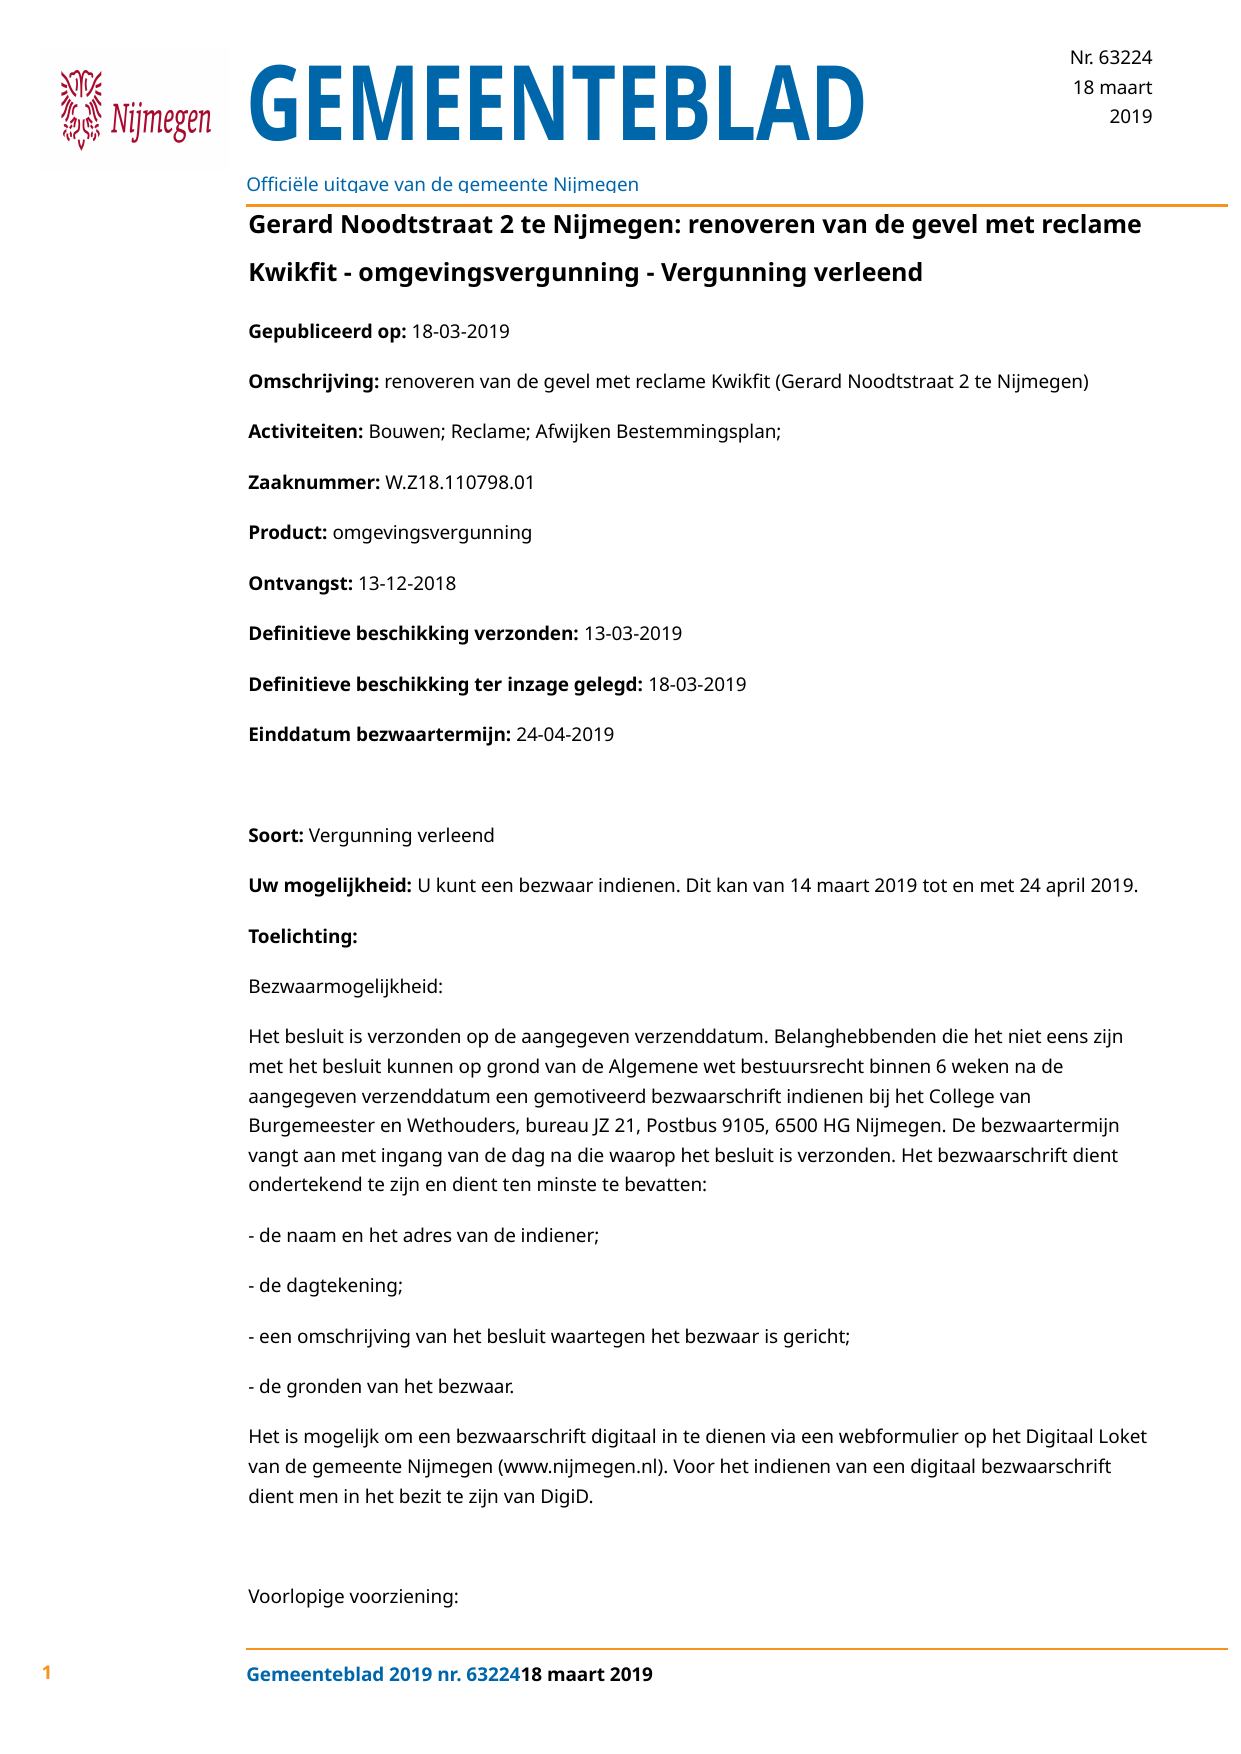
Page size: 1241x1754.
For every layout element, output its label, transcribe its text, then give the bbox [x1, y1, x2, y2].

text - de gronden van het bezwaar. [248, 1373, 1152, 1399]
text - de naam en het adres van de indiener; [248, 1222, 1152, 1248]
text - een omschrijving van het besluit waartegen het bezwaar is gericht; [248, 1323, 1152, 1349]
text Definitieve beschikking ter inzage gelegd: 18-03-2019 [248, 671, 1152, 697]
text - de dagtekening; [248, 1272, 1152, 1298]
text Product: omgevingsvergunning [248, 519, 1152, 545]
text Gerard Noodtstraat 2 te Nijmegen: renoveren van de gevel met reclame Kwikfit - omgevingsvergunning - Vergunning verleend [248, 207, 1152, 288]
text Einddatum bezwaartermijn: 24-04-2019 [248, 721, 1152, 747]
text Ontvangst: 13-12-2018 [248, 570, 1152, 596]
text Omschrijving: renoveren van de gevel met reclame Kwikfit (Gerard Noodtstraat 2 te Nijmegen) [248, 368, 1152, 394]
text Gepubliceerd op: 18-03-2019 [248, 318, 1152, 344]
text Soort: Vergunning verleend [248, 822, 1152, 848]
text Uw mogelijkheid: U kunt een bezwaar indienen. Dit kan van 14 maart 2019 tot en met 24 april 2019. [248, 872, 1152, 898]
text Activiteiten: Bouwen; Reclame; Afwijken Bestemmingsplan; [248, 419, 1152, 444]
text Definitieve beschikking verzonden: 13-03-2019 [248, 620, 1152, 646]
text Voorlopige voorziening: [248, 1584, 1152, 1609]
text Het besluit is verzonden op de aangegeven verzenddatum. Belanghebbenden die het niet eens zijn met het besluit kunnen op grond van de Algemene wet bestuursrecht binnen 6 weken na de aangegeven verzenddatum een gemotiveerd bezwaarschrift indienen bij het College van Burgemeester en Wethouders, bureau JZ 21, Postbus 9105, 6500 HG Nijmegen. De bezwaartermijn vangt aan met ingang van de dag na die waarop het besluit is verzonden. Het bezwaarschrift dient ondertekend te zijn en dient ten minste te bevatten: [248, 1024, 1152, 1197]
text Toelichting: [248, 923, 1152, 949]
text Bezwaarmogelijkheid: [248, 973, 1152, 999]
text Het is mogelijk om een bezwaarschrift digitaal in te dienen via een webformulier op het Digitaal Loket van de gemeente Nijmegen (www.nijmegen.nl). Voor het indienen van een digitaal bezwaarschrift dient men in het bezit te zijn van DigiD. [248, 1424, 1152, 1509]
text Zaaknummer: W.Z18.110798.01 [248, 469, 1152, 495]
picture [41, 47, 231, 172]
